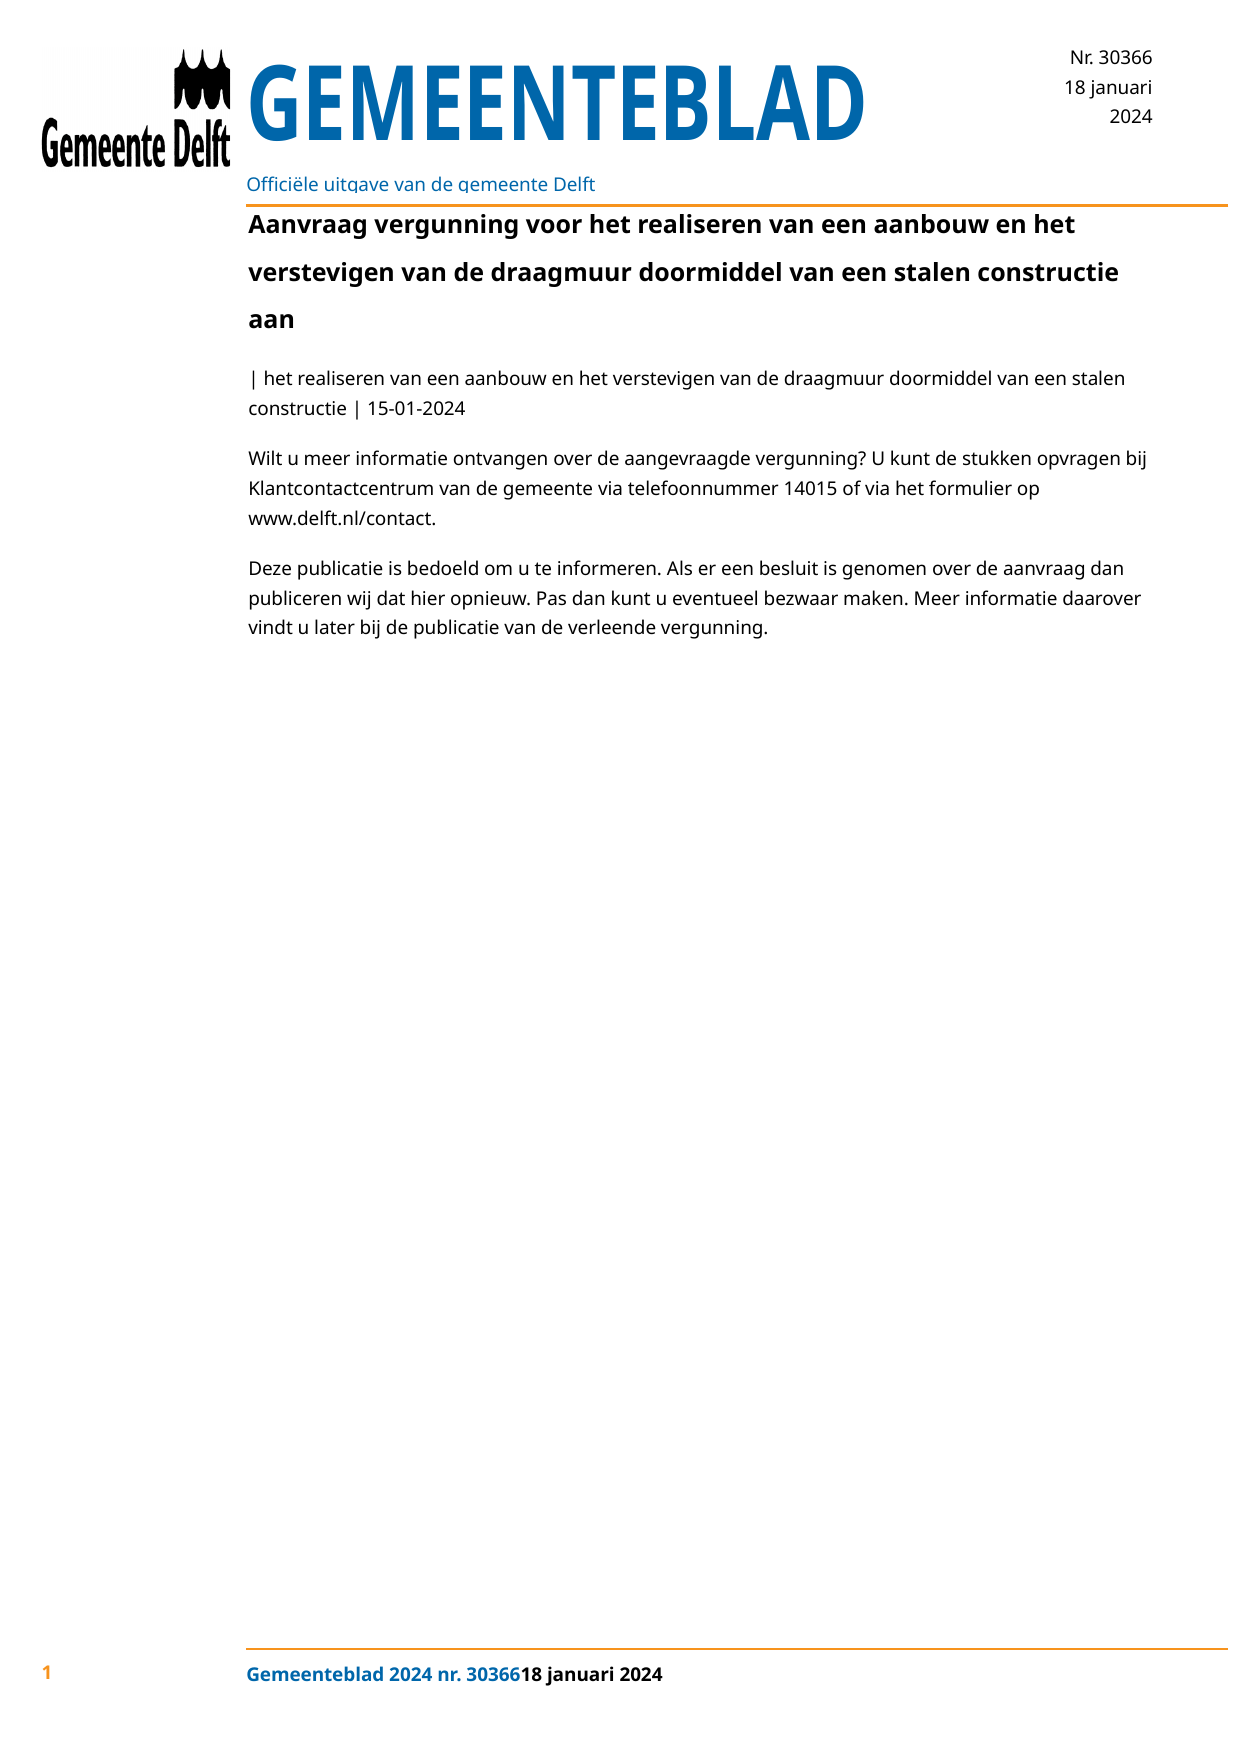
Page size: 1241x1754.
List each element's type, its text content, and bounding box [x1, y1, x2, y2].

text Wilt u meer informatie ontvangen over de aangevraagde vergunning? U kunt de stukken opvragen bij Klantcontactcentrum van de gemeente via telefoonnummer 14015 of via het formulier op www.delft.nl/contact. [248, 446, 1152, 530]
text Aanvraag vergunning voor het realiseren van een aanbouw en het verstevigen van de draagmuur doormiddel van een stalen constructie aan [248, 207, 1152, 336]
picture [41, 47, 231, 172]
text Deze publicatie is bedoeld om u te informeren. Als er een besluit is genomen over de aanvraag dan publiceren wij dat hier opnieuw. Pas dan kunt u eventueel bezwaar maken. Meer informatie daarover vindt u later bij de publicatie van de verleende vergunning. [248, 555, 1152, 640]
text | het realiseren van een aanbouw en het verstevigen van de draagmuur doormiddel van een stalen constructie | 15-01-2024 [248, 366, 1152, 421]
